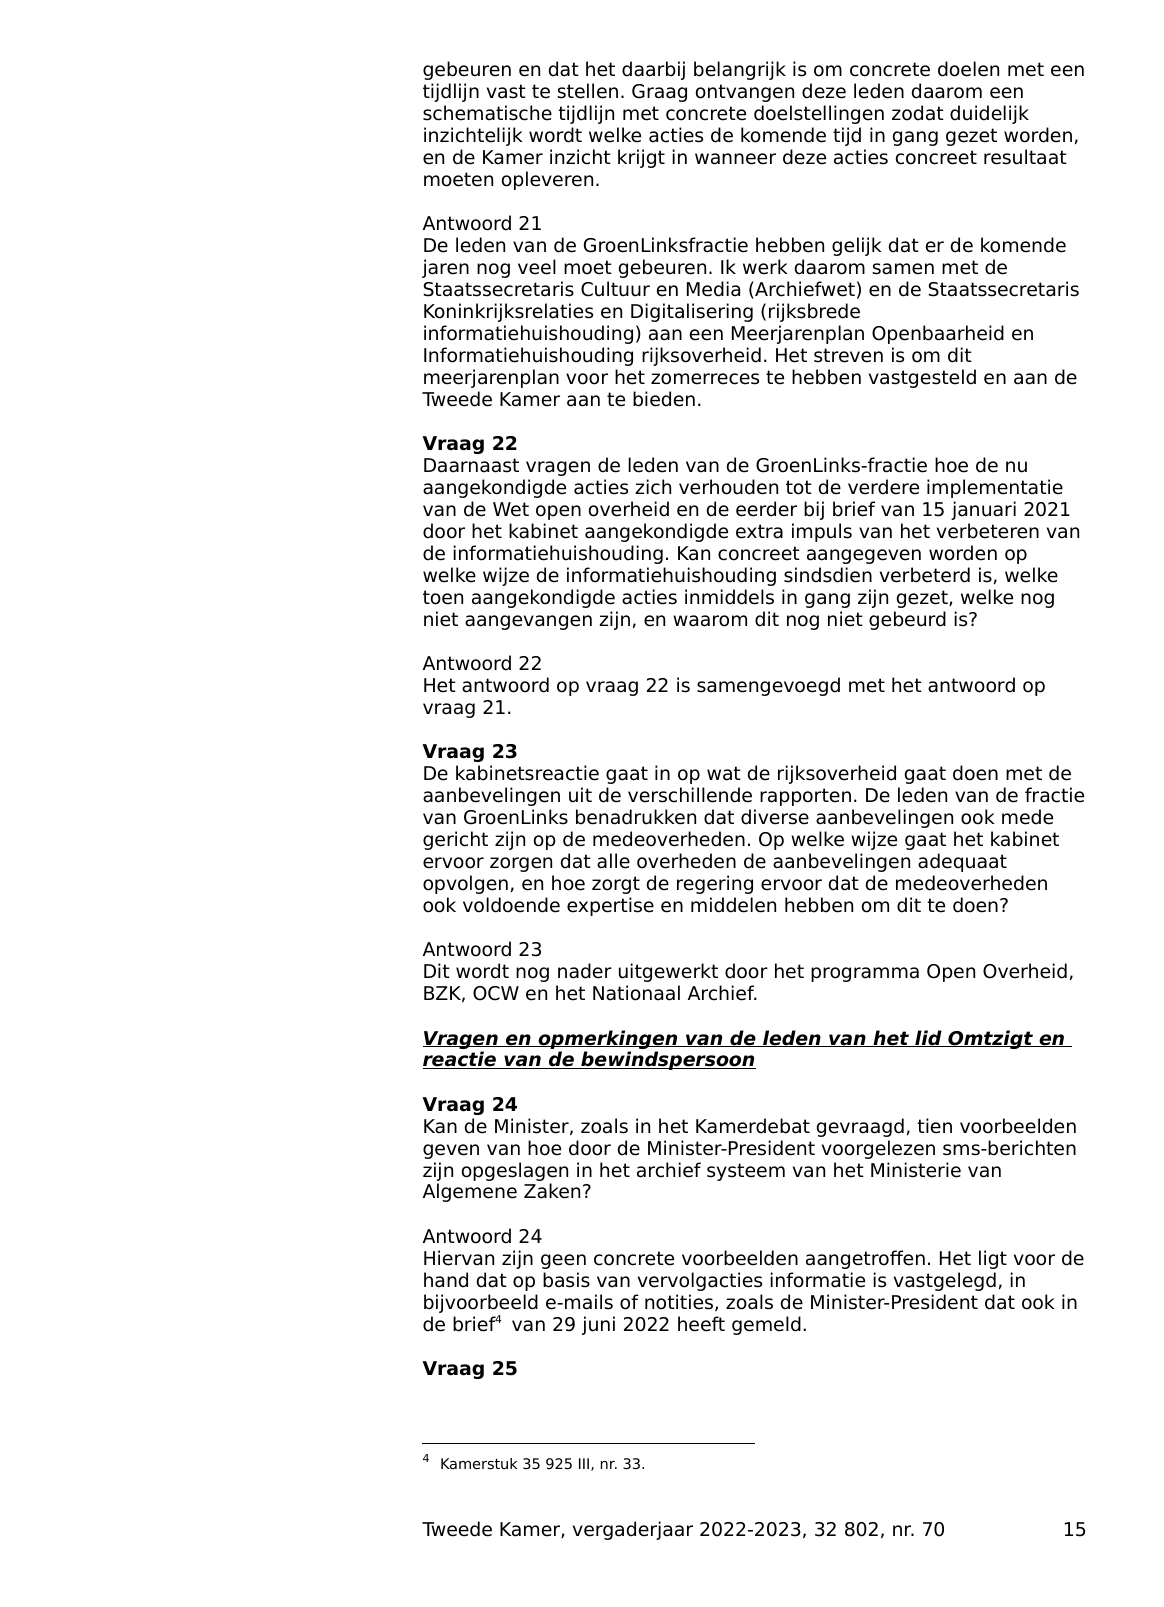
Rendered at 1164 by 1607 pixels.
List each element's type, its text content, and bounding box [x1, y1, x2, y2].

text Het antwoord op vraag 22 is samengevoegd met het antwoord op vraag 21. [422, 675, 1087, 719]
text Hiervan zijn geen concrete voorbeelden aangetroffen. Het ligt voor de hand dat op basis van vervolgacties informatie is vastgelegd, in bijvoorbeeld e-mails of notities, zoals de Minister-President dat ook in de brief van 29 juni 2022 heeft gemeld. [422, 1248, 1087, 1336]
text De leden van de GroenLinksfractie hebben gelijk dat er de komende jaren nog veel moet gebeuren. Ik werk daarom samen met de Staatssecretaris Cultuur en Media (Archiefwet) en de Staatssecretaris Koninkrijksrelaties en Digitalisering (rijksbrede informatiehuishouding) aan een Meerjarenplan Openbaarheid en Informatiehuishouding rijksoverheid. Het streven is om dit meerjarenplan voor het zomerreces te hebben vastgesteld en aan de Tweede Kamer aan te bieden. [422, 235, 1087, 411]
text Antwoord 22 [422, 653, 1087, 675]
text Antwoord 24 [422, 1226, 1087, 1248]
text Vraag 25 [422, 1358, 1087, 1380]
text Antwoord 23 [422, 939, 1087, 961]
text Daarnaast vragen de leden van de GroenLinks-fractie hoe de nu aangekondigde acties zich verhouden tot de verdere implementatie van de Wet open overheid en de eerder bij brief van 15 januari 2021 door het kabinet aangekondigde extra impuls van het verbeteren van de informatiehuishouding. Kan concreet aangegeven worden op welke wijze de informatiehuishouding sindsdien verbeterd is, welke toen aangekondigde acties inmiddels in gang zijn gezet, welke nog niet aangevangen zijn, en waarom dit nog niet gebeurd is? [422, 455, 1087, 631]
text Kamerstuk 35 925 III, nr. 33. [422, 1452, 1087, 1474]
text Dit wordt nog nader uitgewerkt door het programma Open Overheid, BZK, OCW en het Nationaal Archief. [422, 961, 1087, 1005]
text Vraag 24 [422, 1093, 1087, 1116]
text Vraag 23 [422, 741, 1087, 763]
subtitle Vragen en opmerkingen van de leden van het lid Omtzigt en reactie van de bewindspersoon [422, 1027, 1087, 1071]
text Antwoord 21 [422, 213, 1087, 235]
text De kabinetsreactie gaat in op wat de rijksoverheid gaat doen met de aanbevelingen uit de verschillende rapporten. De leden van de fractie van GroenLinks benadrukken dat diverse aanbevelingen ook mede gericht zijn op de medeoverheden. Op welke wijze gaat het kabinet ervoor zorgen dat alle overheden de aanbevelingen adequaat opvolgen, en hoe zorgt de regering ervoor dat de medeoverheden ook voldoende expertise en middelen hebben om dit te doen? [422, 763, 1087, 917]
text Vraag 22 [422, 433, 1087, 455]
text gebeuren en dat het daarbij belangrijk is om concrete doelen met een tijdlijn vast te stellen. Graag ontvangen deze leden daarom een schematische tijdlijn met concrete doelstellingen zodat duidelijk inzichtelijk wordt welke acties de komende tijd in gang gezet worden, en de Kamer inzicht krijgt in wanneer deze acties concreet resultaat moeten opleveren. [422, 59, 1087, 191]
text Kan de Minister, zoals in het Kamerdebat gevraagd, tien voorbeelden geven van hoe door de Minister-President voorgelezen sms-berichten zijn opgeslagen in het archief systeem van het Ministerie van Algemene Zaken? [422, 1116, 1087, 1203]
